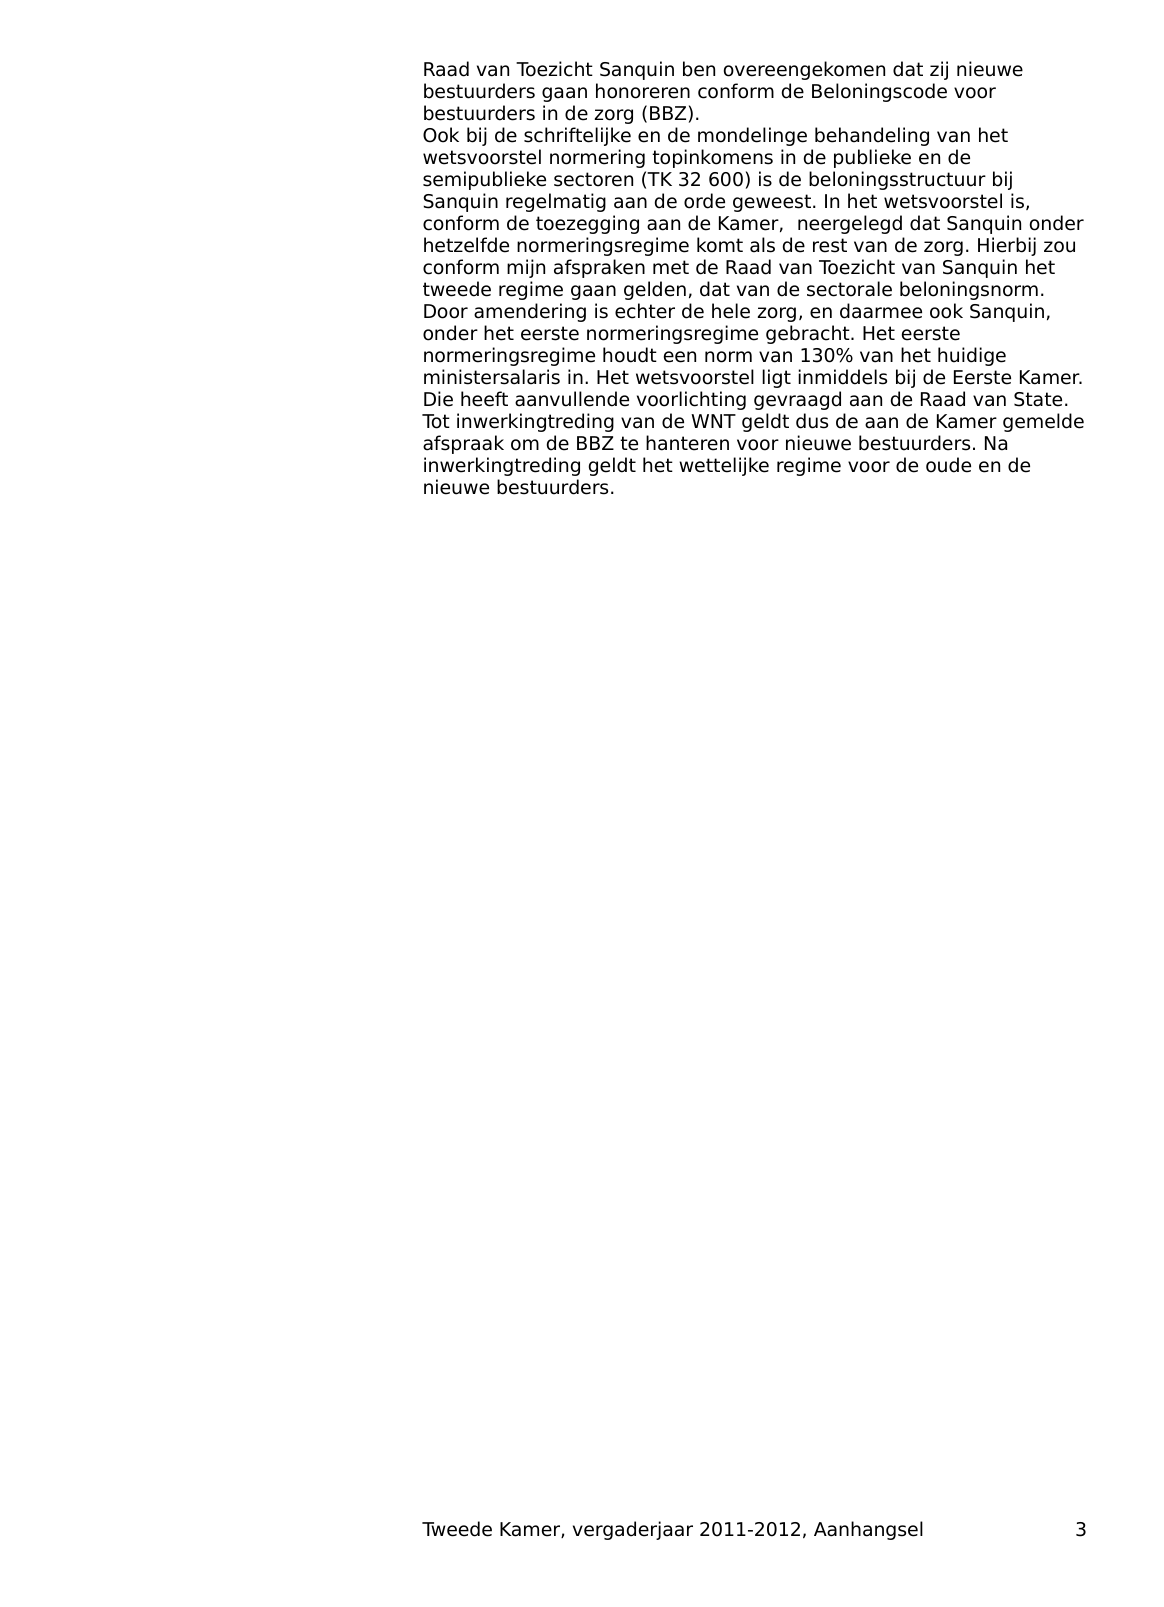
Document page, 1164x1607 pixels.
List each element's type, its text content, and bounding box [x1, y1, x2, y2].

text Ook bij de schriftelijke en de mondelinge behandeling van het wetsvoorstel normering topinkomens in de publieke en de semipublieke sectoren (TK 32 600) is de beloningsstructuur bij Sanquin regelmatig aan de orde geweest. In het wetsvoorstel is, conform de toezegging aan de Kamer, neergelegd dat Sanquin onder hetzelfde normeringsregime komt als de rest van de zorg. Hierbij zou conform mijn afspraken met de Raad van Toezicht van Sanquin het tweede regime gaan gelden, dat van de sectorale beloningsnorm. Door amendering is echter de hele zorg, en daarmee ook Sanquin, onder het eerste normeringsregime gebracht. Het eerste normeringsregime houdt een norm van 130% van het huidige ministersalaris in. Het wetsvoorstel ligt inmiddels bij de Eerste Kamer. Die heeft aanvullende voorlichting gevraagd aan de Raad van State. [422, 125, 1087, 411]
text Raad van Toezicht Sanquin ben overeengekomen dat zij nieuwe bestuurders gaan honoreren conform de Beloningscode voor bestuurders in de zorg (BBZ). [422, 59, 1087, 125]
text Tot inwerkingtreding van de WNT geldt dus de aan de Kamer gemelde afspraak om de BBZ te hanteren voor nieuwe bestuurders. Na inwerkingtreding geldt het wettelijke regime voor de oude en de nieuwe bestuurders. [422, 411, 1087, 499]
